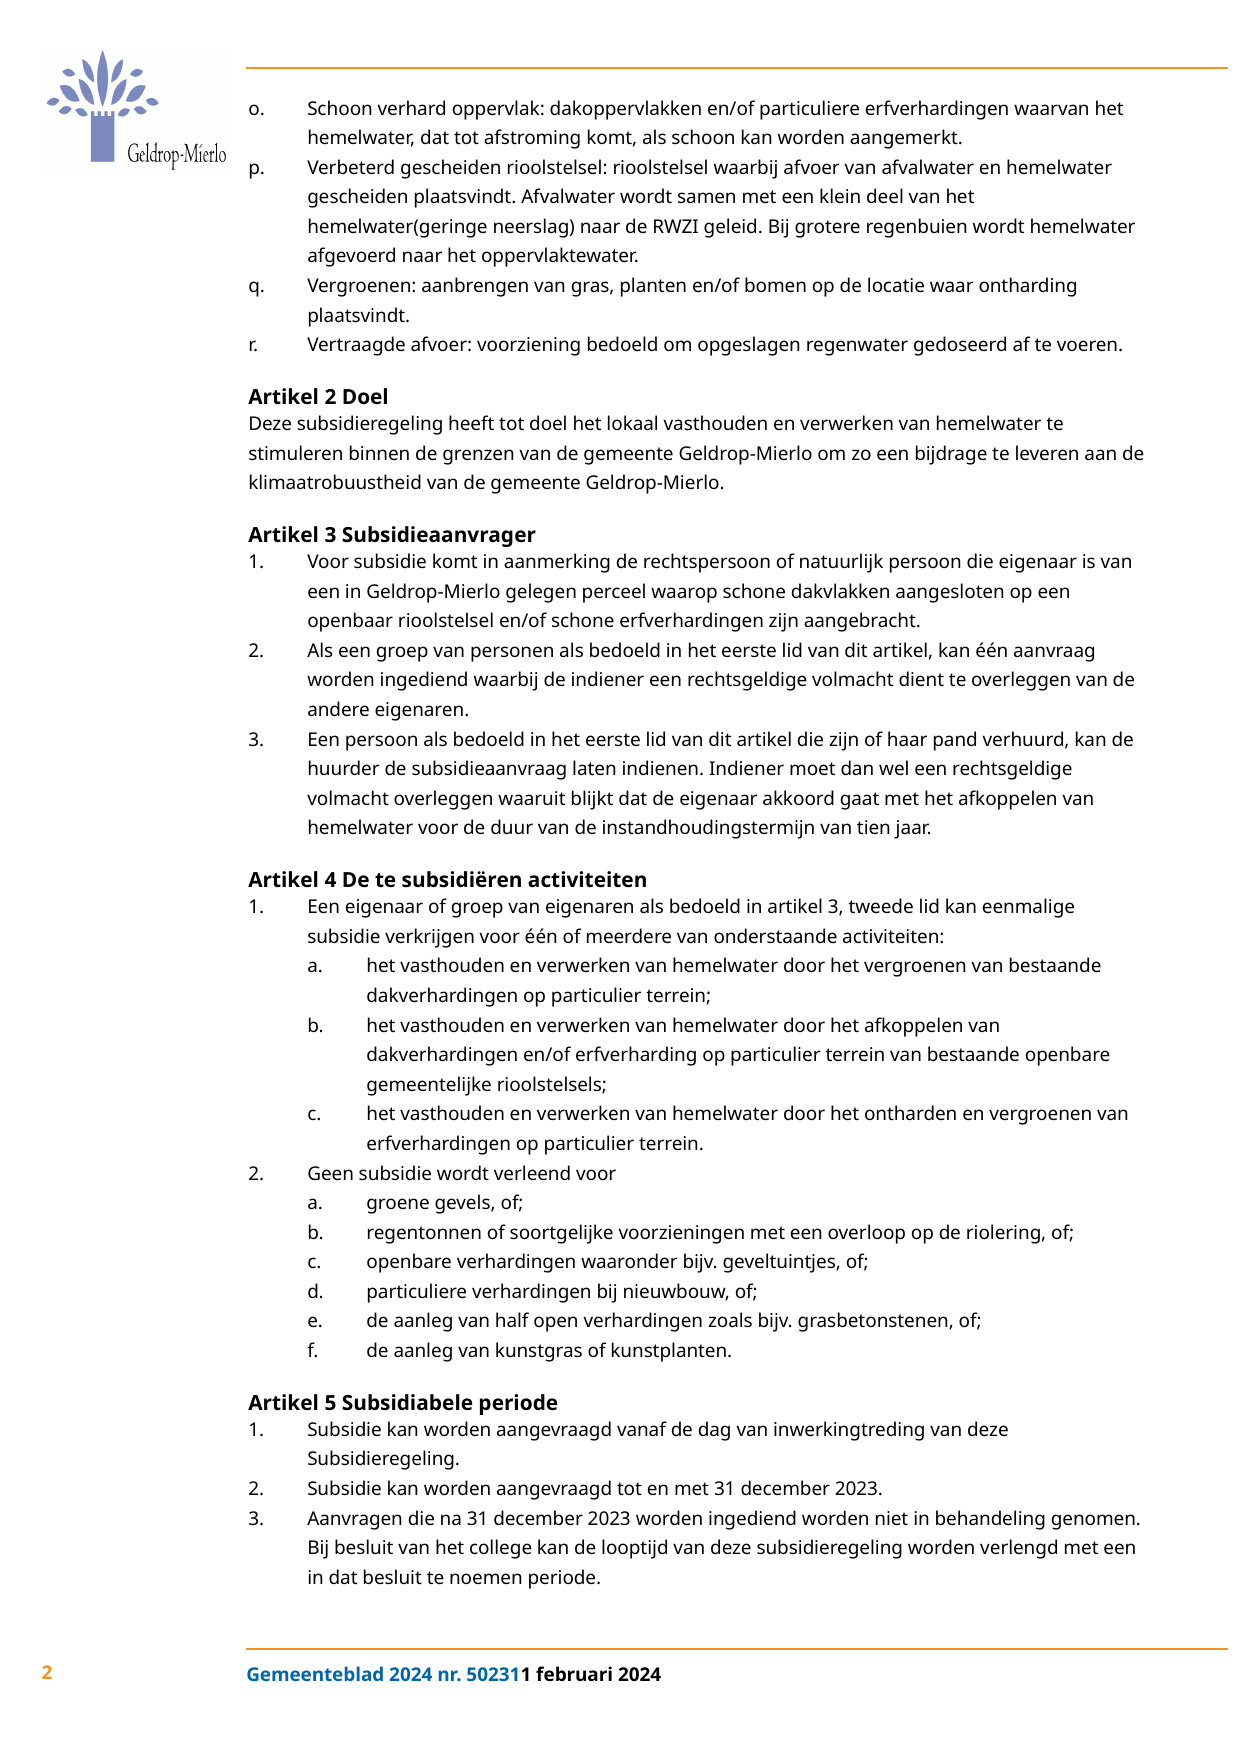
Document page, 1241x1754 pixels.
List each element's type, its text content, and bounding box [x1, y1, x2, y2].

list groene gevels, of; [307, 1189, 1152, 1215]
list het vasthouden en verwerken van hemelwater door het vergroenen van bestaande dakverhardingen op particulier terrein; [307, 953, 1152, 1008]
list Vergroenen: aanbrengen van gras, planten en/of bomen op de locatie waar ontharding plaatsvindt. [248, 272, 1152, 328]
list Schoon verhard oppervlak: dakoppervlakken en/of particuliere erfverhardingen waarvan het hemelwater, dat tot afstroming komt, als schoon kan worden aangemerkt. [248, 95, 1152, 150]
list particuliere verhardingen bij nieuwbouw, of; [307, 1278, 1152, 1304]
list Aanvragen die na 31 december 2023 worden ingediend worden niet in behandeling genomen. Bij besluit van het college kan de looptijd van deze subsidieregeling worden verlengd met een in dat besluit te noemen periode. [248, 1505, 1152, 1590]
list regentonnen of soortgelijke voorzieningen met een overloop op de riolering, of; [307, 1219, 1152, 1244]
list Subsidie kan worden aangevraagd tot en met 31 december 2023. [248, 1475, 1152, 1501]
picture [41, 47, 231, 172]
list Vertraagde afvoer: voorziening bedoeld om opgeslagen regenwater gedoseerd af te voeren. [248, 331, 1152, 357]
list Een persoon als bedoeld in het eerste lid van dit artikel die zijn of haar pand verhuurd, kan de huurder de subsidieaanvraag laten indienen. Indiener moet dan wel een rechtsgeldige volmacht overleggen waaruit blijkt dat de eigenaar akkoord gaat met het afkoppelen van hemelwater voor de duur van de instandhoudingstermijn van tien jaar. [248, 726, 1152, 840]
list openbare verhardingen waaronder bijv. geveltuintjes, of; [307, 1248, 1152, 1274]
text Artikel 5 Subsidiabele periode [248, 1388, 1152, 1416]
list Een eigenaar of groep van eigenaren als bedoeld in artikel 3, tweede lid kan eenmalige subsidie verkrijgen voor één of meerdere van onderstaande activiteiten: [248, 893, 1152, 949]
text Artikel 3 Subsidieaanvrager [248, 520, 1152, 548]
list Als een groep van personen als bedoeld in het eerste lid van dit artikel, kan één aanvraag worden ingediend waarbij de indiener een rechtsgeldige volmacht dient te overleggen van de andere eigenaren. [248, 637, 1152, 722]
list de aanleg van half open verhardingen zoals bijv. grasbetonstenen, of; [307, 1308, 1152, 1333]
list Geen subsidie wordt verleend voor [248, 1160, 1152, 1185]
text Deze subsidieregeling heeft tot doel het lokaal vasthouden en verwerken van hemelwater te stimuleren binnen de grenzen van de gemeente Geldrop-Mierlo om zo een bijdrage te leveren aan de klimaatrobuustheid van de gemeente Geldrop-Mierlo. [248, 410, 1152, 495]
list Subsidie kan worden aangevraagd vanaf de dag van inwerkingtreding van deze Subsidieregeling. [248, 1416, 1152, 1471]
list het vasthouden en verwerken van hemelwater door het ontharden en vergroenen van erfverhardingen op particulier terrein. [307, 1101, 1152, 1156]
text Artikel 2 Doel [248, 382, 1152, 410]
text Artikel 4 De te subsidiëren activiteiten [248, 865, 1152, 893]
list de aanleg van kunstgras of kunstplanten. [307, 1337, 1152, 1363]
list Verbeterd gescheiden rioolstelsel: rioolstelsel waarbij afvoer van afvalwater en hemelwater gescheiden plaatsvindt. Afvalwater wordt samen met een klein deel van het hemelwater(geringe neerslag) naar de RWZI geleid. Bij grotere regenbuien wordt hemelwater afgevoerd naar het oppervlaktewater. [248, 154, 1152, 268]
list Voor subsidie komt in aanmerking de rechtspersoon of natuurlijk persoon die eigenaar is van een in Geldrop-Mierlo gelegen perceel waarop schone dakvlakken aangesloten op een openbaar rioolstelsel en/of schone erfverhardingen zijn aangebracht. [248, 548, 1152, 633]
list het vasthouden en verwerken van hemelwater door het afkoppelen van dakverhardingen en/of erfverharding op particulier terrein van bestaande openbare gemeentelijke rioolstelsels; [307, 1012, 1152, 1097]
